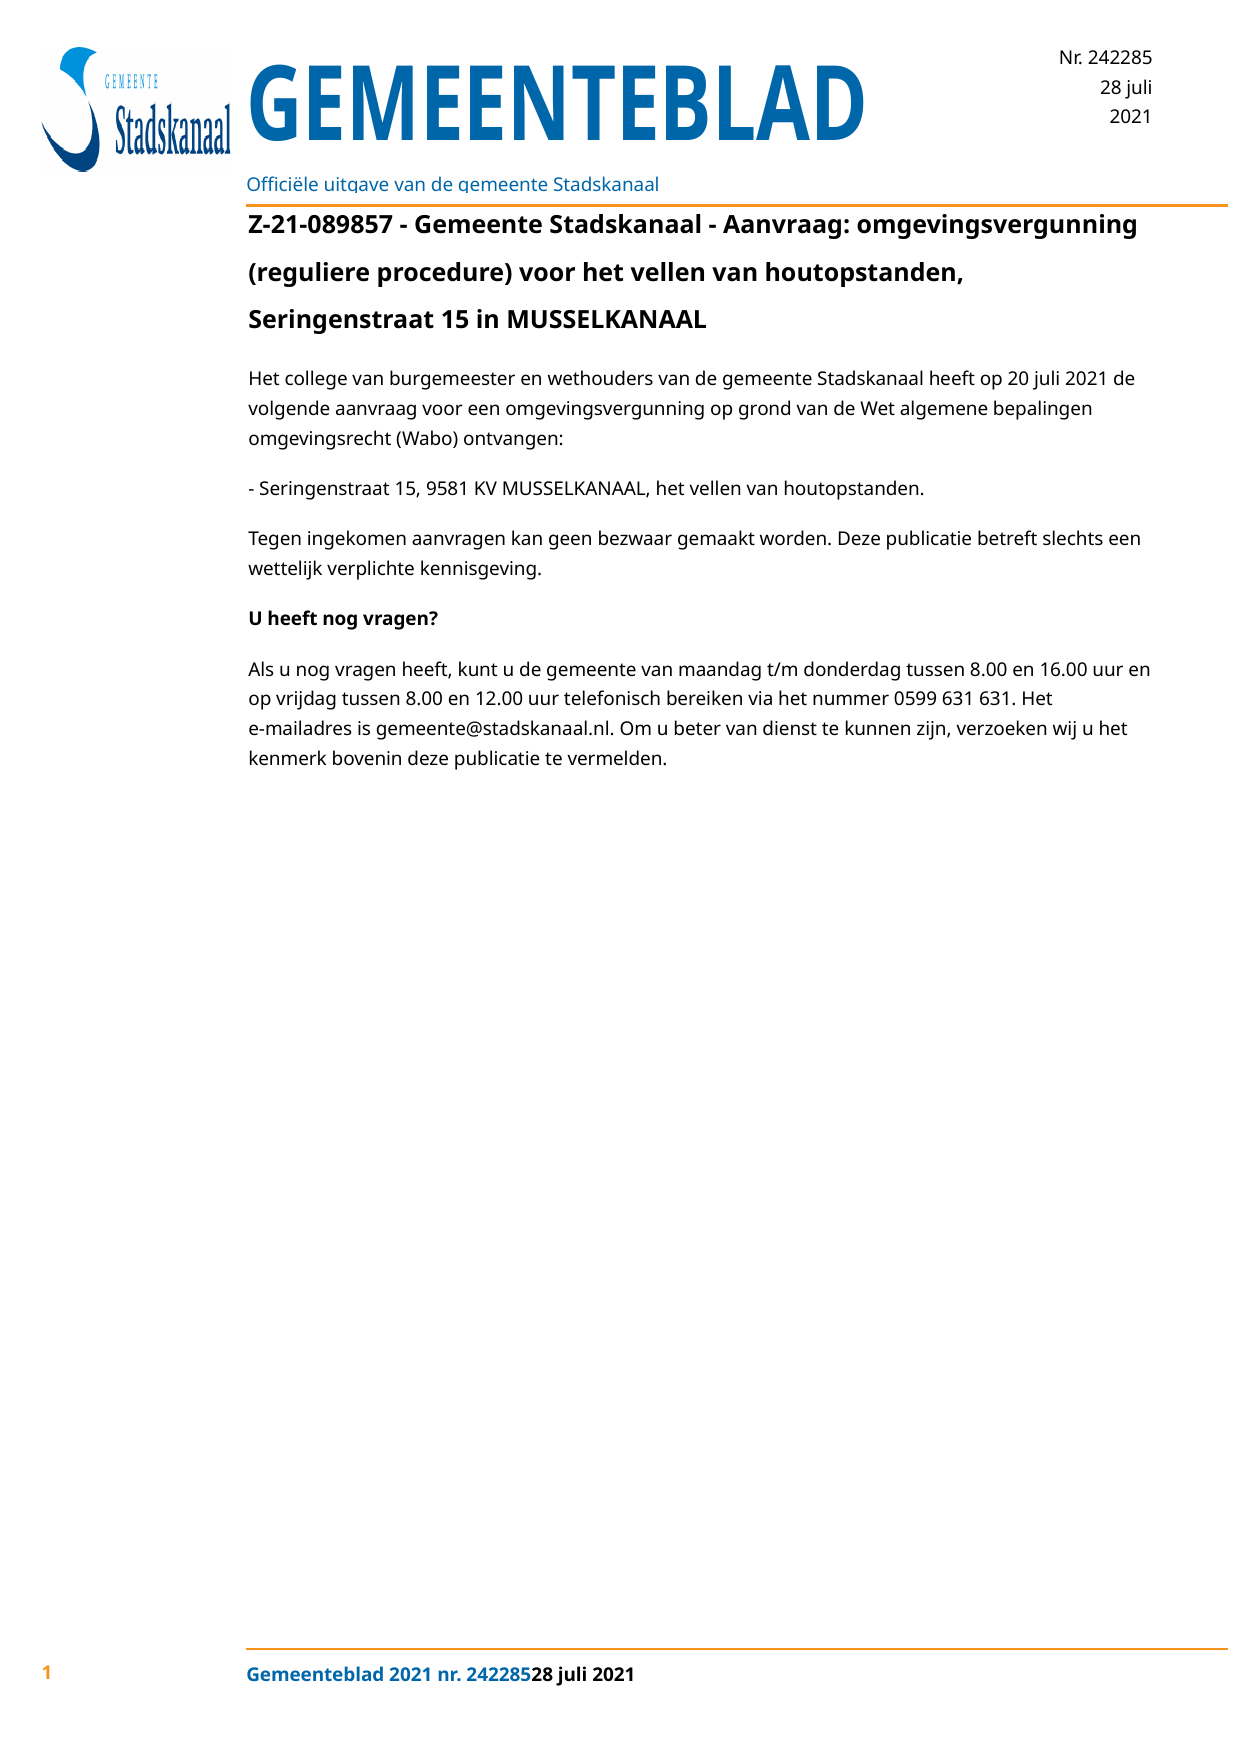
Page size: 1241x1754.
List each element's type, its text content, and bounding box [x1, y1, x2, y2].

text Als u nog vragen heeft, kunt u de gemeente van maandag t/m donderdag tussen 8.00 en 16.00 uur en op vrijdag tussen 8.00 en 12.00 uur telefonisch bereiken via het nummer 0599 631 631. Het e‑mailadres is gemeente@stadskanaal.nl. Om u beter van dienst te kunnen zijn, verzoeken wij u het kenmerk bovenin deze publicatie te vermelden. [248, 656, 1152, 770]
text Z-21-089857 - Gemeente Stadskanaal - Aanvraag: omgevingsvergunning (reguliere procedure) voor het vellen van houtopstanden, Seringenstraat 15 in MUSSELKANAAL [248, 207, 1152, 336]
text Tegen ingekomen aanvragen kan geen bezwaar gemaakt worden. Deze publicatie betreft slechts een wettelijk verplichte kennisgeving. [248, 526, 1152, 581]
picture [41, 47, 231, 172]
text Het college van burgemeester en wethouders van de gemeente Stadskanaal heeft op 20 juli 2021 de volgende aanvraag voor een omgevingsvergunning op grond van de Wet algemene bepalingen omgevingsrecht (Wabo) ontvangen: [248, 366, 1152, 450]
text - Seringenstraat 15, 9581 KV MUSSELKANAAL, het vellen van houtopstanden. [248, 475, 1152, 501]
text U heeft nog vragen? [248, 606, 1152, 631]
